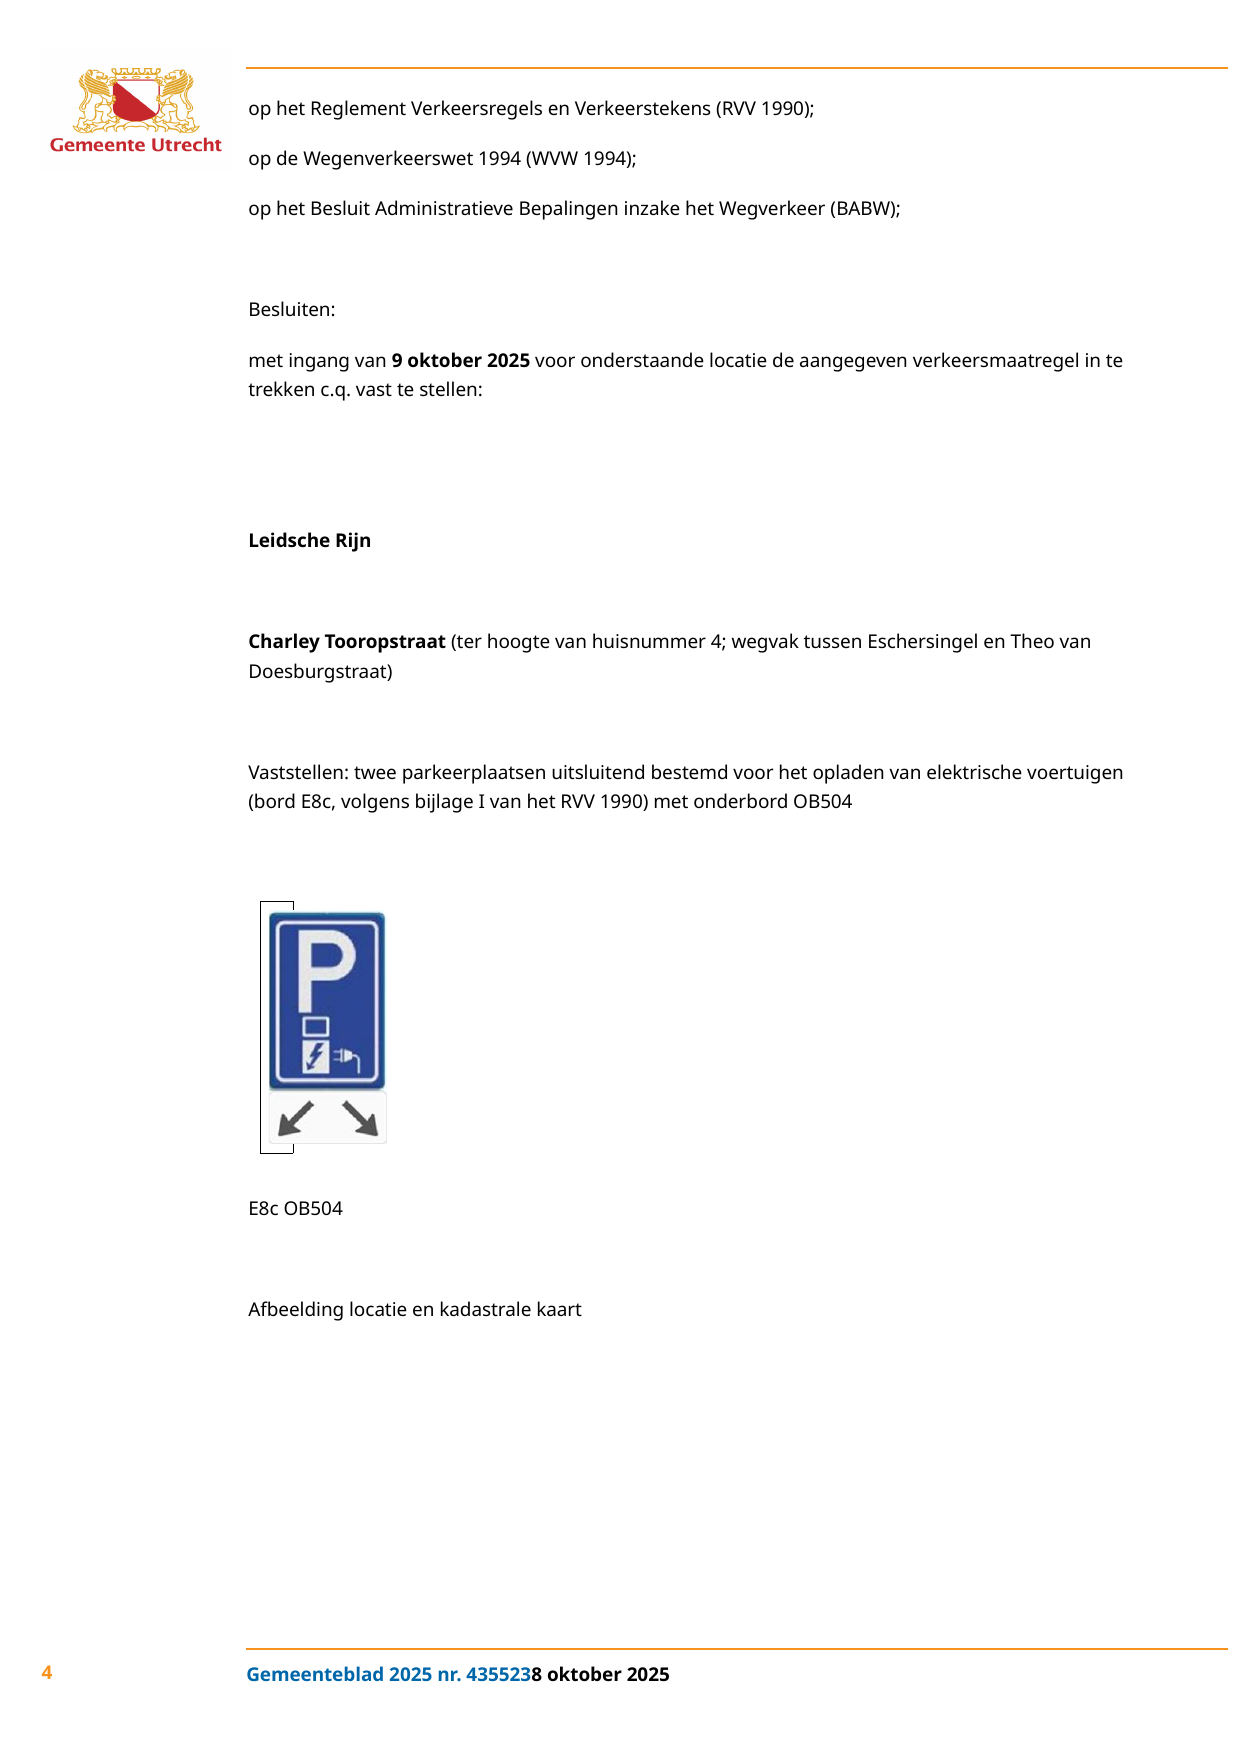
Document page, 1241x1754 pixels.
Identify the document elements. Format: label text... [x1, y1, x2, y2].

text Vaststellen: twee parkeerplaatsen uitsluitend bestemd voor het opladen van elektrische voertuigen (bord E8c, volgens bijlage I van het RVV 1990) met onderbord OB504 [248, 759, 1152, 814]
picture [268, 910, 387, 1144]
text Afbeelding locatie en kadastrale kaart [248, 1296, 1152, 1322]
text met ingang van 9 oktober 2025 voor onderstaande locatie de aangegeven verkeersmaatregel in te trekken c.q. vast te stellen: [248, 347, 1152, 402]
text op het Besluit Administratieve Bepalingen inzake het Wegverkeer (BABW); [248, 196, 1152, 221]
text E8c OB504 [248, 1195, 1152, 1221]
text Charley Tooropstraat (ter hoogte van huisnummer 4; wegvak tussen Eschersingel en Theo van Doesburgstraat) [248, 628, 1152, 684]
text op het Reglement Verkeersregels en Verkeerstekens (RVV 1990); [248, 95, 1152, 121]
text Besluiten: [248, 296, 1152, 322]
picture [41, 47, 231, 172]
text Leidsche Rijn [248, 528, 1152, 553]
text op de Wegenverkeerswet 1994 (WVW 1994); [248, 145, 1152, 171]
